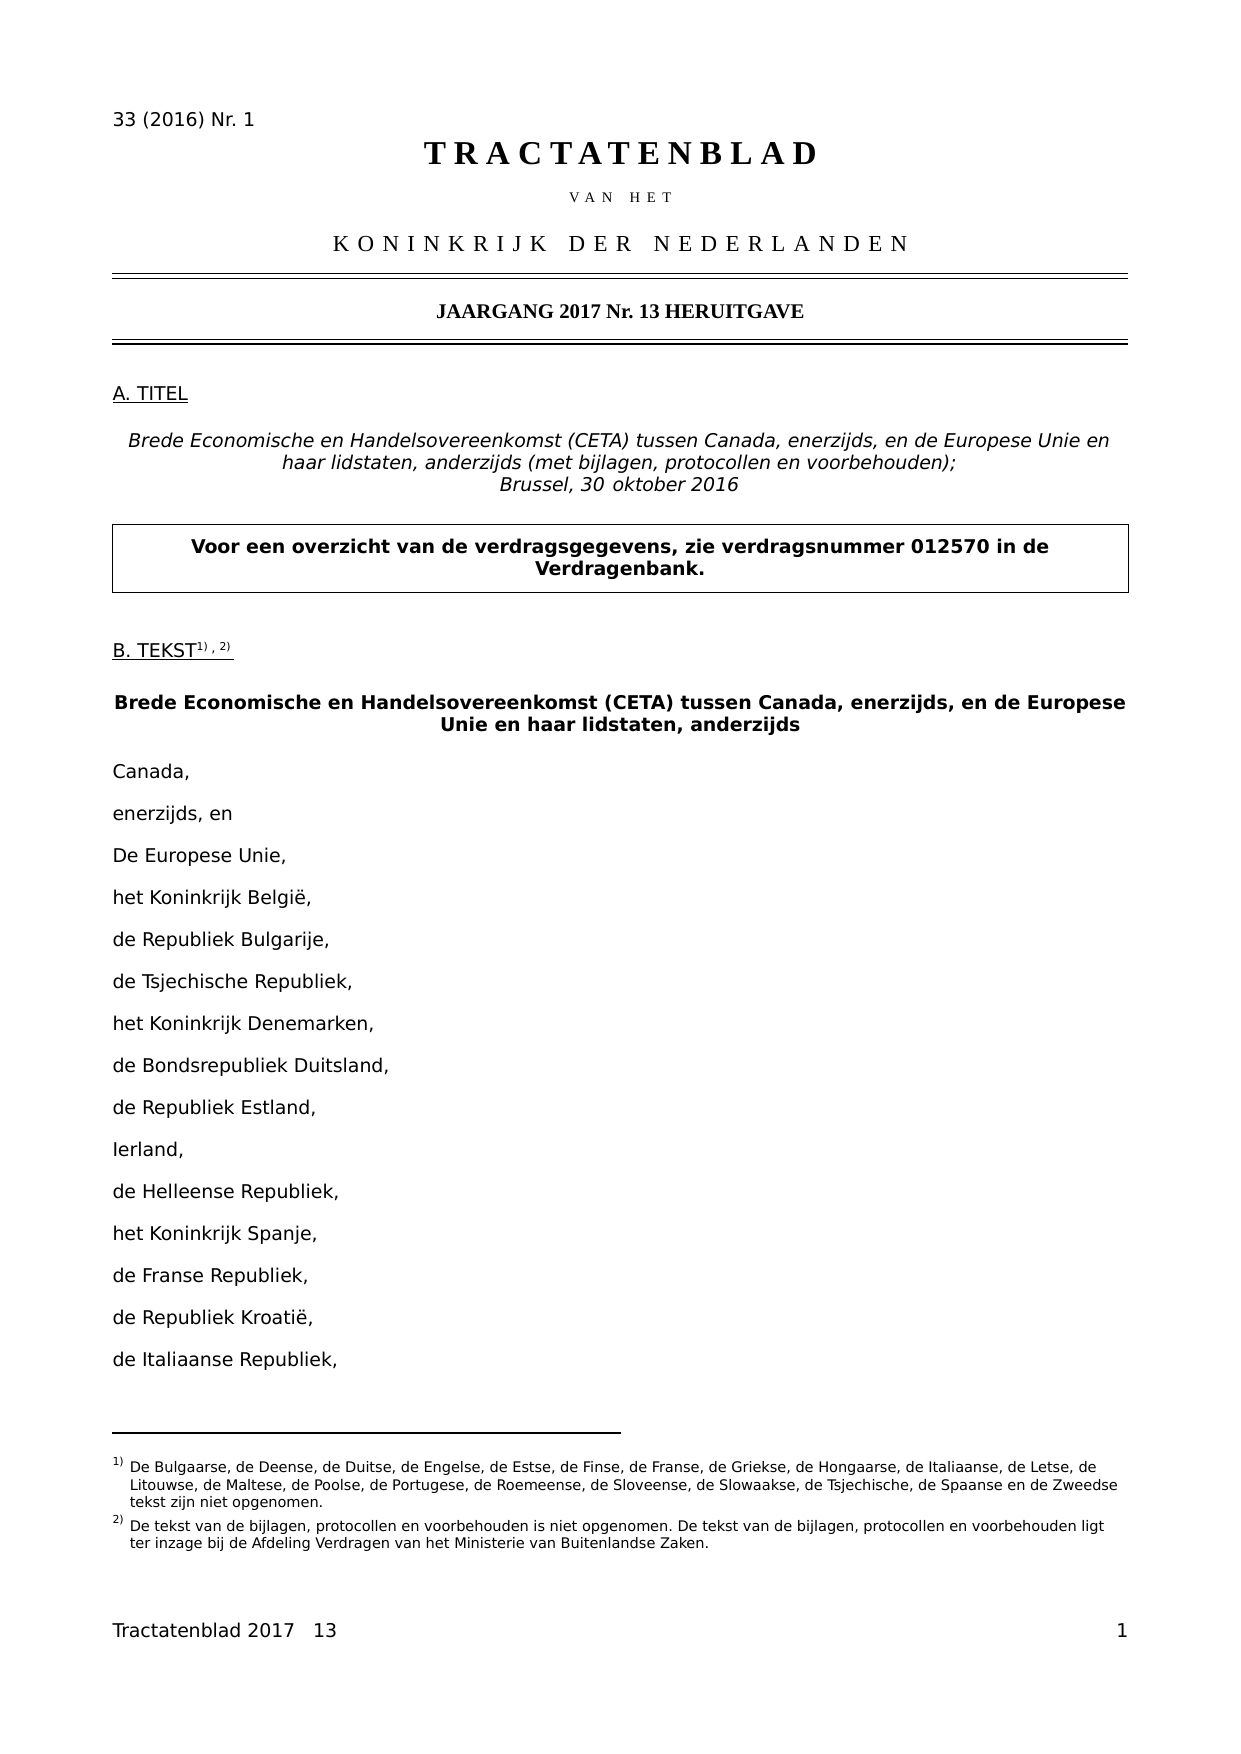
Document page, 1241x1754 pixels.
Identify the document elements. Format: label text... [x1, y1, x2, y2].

text de Tsjechische Republiek, [112, 971, 1128, 993]
text De Bulgaarse, de Deense, de Duitse, de Engelse, de Estse, de Finse, de Franse, de Griekse, de Hongaarse, de Italiaanse, de Letse, de Litouwse, de Maltese, de Poolse, de Portugese, de Roemeense, de Sloveense, de Slowaakse, de Tsjechische, de Spaanse en de Zweedse tekst zijn niet opgenomen. [112, 1454, 1128, 1510]
text VAN HET [112, 189, 1128, 206]
text het Koninkrijk Spanje, [112, 1223, 1128, 1245]
subtitle A. TITEL [112, 383, 1128, 405]
text Brede Economische en Handelsovereenkomst (CETA) tussen Canada, enerzijds, en de Europese Unie en haar lidstaten, anderzijds (met bijlagen, protocollen en voorbehouden); [112, 430, 1128, 474]
subtitle Brede Economische en Handelsovereenkomst (CETA) tussen Canada, enerzijds, en de Europese Unie en haar lidstaten, anderzijds [112, 692, 1128, 736]
text Brussel, 30 oktober 2016 [112, 474, 1128, 496]
text 33 (2016) Nr. 1 [112, 109, 1128, 131]
text de Republiek Kroatië, [112, 1307, 1128, 1329]
text De Europese Unie, [112, 845, 1128, 867]
text KONINKRIJK DER NEDERLANDEN [112, 229, 1128, 256]
text de Republiek Estland, [112, 1097, 1128, 1119]
text JAARGANG 2017 Nr. 13 HERUITGAVE [112, 299, 1128, 323]
text de Helleense Republiek, [112, 1181, 1128, 1203]
text de Republiek Bulgarije, [112, 929, 1128, 951]
text de Franse Republiek, [112, 1265, 1128, 1287]
text de Italiaanse Republiek, [112, 1349, 1128, 1371]
subtitle B. TEKST, [112, 640, 1128, 662]
text Canada, [112, 761, 1128, 783]
text enerzijds, en [112, 803, 1128, 825]
text het Koninkrijk België, [112, 887, 1128, 909]
text Ierland, [112, 1139, 1128, 1161]
text het Koninkrijk Denemarken, [112, 1013, 1128, 1035]
text de Bondsrepubliek Duitsland, [112, 1055, 1128, 1077]
text TRACTATENBLAD [112, 133, 1128, 172]
text De tekst van de bijlagen, protocollen en voorbehouden is niet opgenomen. De tekst van de bijlagen, protocollen en voorbehouden ligt ter inzage bij de Afdeling Verdragen van het Ministerie van Buitenlandse Zaken. [112, 1513, 1128, 1552]
